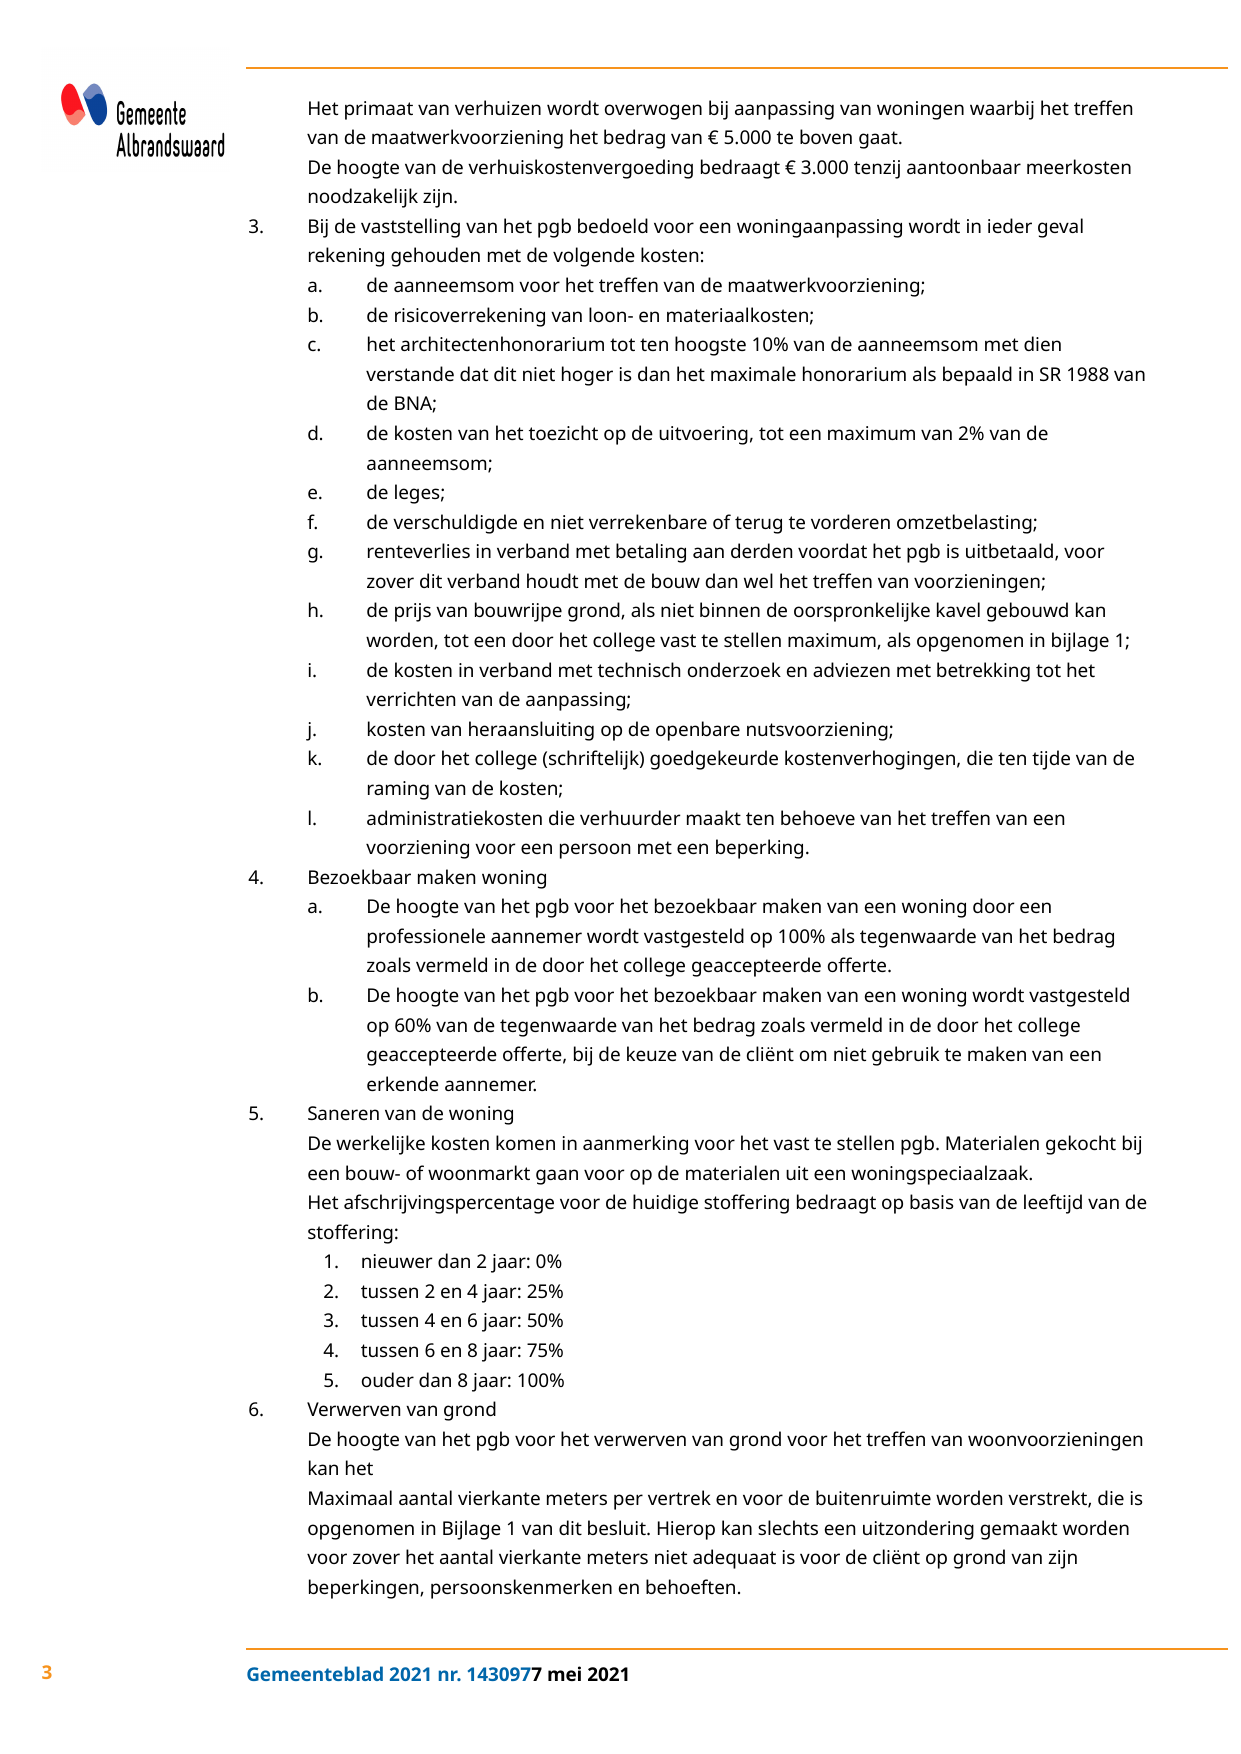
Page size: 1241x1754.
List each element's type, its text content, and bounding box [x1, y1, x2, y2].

list De hoogte van het pgb voor het verwerven van grond voor het treffen van woonvoorzieningen kan het [248, 1426, 1152, 1481]
list het architectenhonorarium tot ten hoogste 10% van de aanneemsom met dien verstande dat dit niet hoger is dan het maximale honorarium als bepaald in SR 1988 van de BNA; [307, 331, 1152, 416]
list Verwerven van grond [248, 1396, 1152, 1422]
list de verschuldigde en niet verrekenbare of terug te vorderen omzetbelasting; [307, 509, 1152, 535]
list De werkelijke kosten komen in aanmerking voor het vast te stellen pgb. Materialen gekocht bij een bouw- of woonmarkt gaan voor op de materialen uit een woningspeciaalzaak. [248, 1130, 1152, 1186]
list de door het college (schriftelijk) goedgekeurde kostenverhogingen, die ten tijde van de raming van de kosten; [307, 746, 1152, 801]
list De hoogte van het pgb voor het bezoekbaar maken van een woning wordt vastgesteld op 60% van de tegenwaarde van het bedrag zoals vermeld in de door het college geaccepteerde offerte, bij de keuze van de cliënt om niet gebruik te maken van een erkende aannemer. [307, 982, 1152, 1097]
list Het primaat van verhuizen wordt overwogen bij aanpassing van woningen waarbij het treffen van de maatwerkvoorziening het bedrag van € 5.000 te boven gaat. [248, 95, 1152, 150]
list renteverlies in verband met betaling aan derden voordat het pgb is uitbetaald, voor zover dit verband houdt met de bouw dan wel het treffen van voorzieningen; [307, 538, 1152, 594]
list Maximaal aantal vierkante meters per vertrek en voor de buitenruimte worden verstrekt, die is opgenomen in Bijlage 1 van dit besluit. Hierop kan slechts een uitzondering gemaakt worden voor zover het aantal vierkante meters niet adequaat is voor de cliënt op grond van zijn beperkingen, persoonskenmerken en behoeften. [248, 1485, 1152, 1600]
picture [41, 47, 231, 172]
list de prijs van bouwrijpe grond, als niet binnen de oorspronkelijke kavel gebouwd kan worden, tot een door het college vast te stellen maximum, als opgenomen in bijlage 1; [307, 598, 1152, 653]
list de leges; [307, 479, 1152, 505]
list de risicoverrekening van loon- en materiaalkosten; [307, 302, 1152, 328]
list tussen 2 en 4 jaar: 25% [323, 1278, 1152, 1304]
list de kosten van het toezicht op de uitvoering, tot een maximum van 2% van de aanneemsom; [307, 420, 1152, 476]
list Het afschrijvingspercentage voor de huidige stoffering bedraagt op basis van de leeftijd van de stoffering: [248, 1189, 1152, 1245]
list de aanneemsom voor het treffen van de maatwerkvoorziening; [307, 272, 1152, 298]
list ouder dan 8 jaar: 100% [323, 1367, 1152, 1393]
list Bij de vaststelling van het pgb bedoeld voor een woningaanpassing wordt in ieder geval rekening gehouden met de volgende kosten: [248, 213, 1152, 268]
list de kosten in verband met technisch onderzoek en adviezen met betrekking tot het verrichten van de aanpassing; [307, 657, 1152, 712]
list administratiekosten die verhuurder maakt ten behoeve van het treffen van een voorziening voor een persoon met een beperking. [307, 805, 1152, 860]
list Saneren van de woning [248, 1101, 1152, 1126]
list Bezoekbaar maken woning [248, 864, 1152, 890]
list tussen 4 en 6 jaar: 50% [323, 1308, 1152, 1333]
list nieuwer dan 2 jaar: 0% [323, 1248, 1152, 1274]
list kosten van heraansluiting op de openbare nutsvoorziening; [307, 716, 1152, 742]
list De hoogte van de verhuiskostenvergoeding bedraagt € 3.000 tenzij aantoonbaar meerkosten noodzakelijk zijn. [248, 154, 1152, 209]
list De hoogte van het pgb voor het bezoekbaar maken van een woning door een professionele aannemer wordt vastgesteld op 100% als tegenwaarde van het bedrag zoals vermeld in de door het college geaccepteerde offerte. [307, 893, 1152, 978]
list tussen 6 en 8 jaar: 75% [323, 1337, 1152, 1363]
